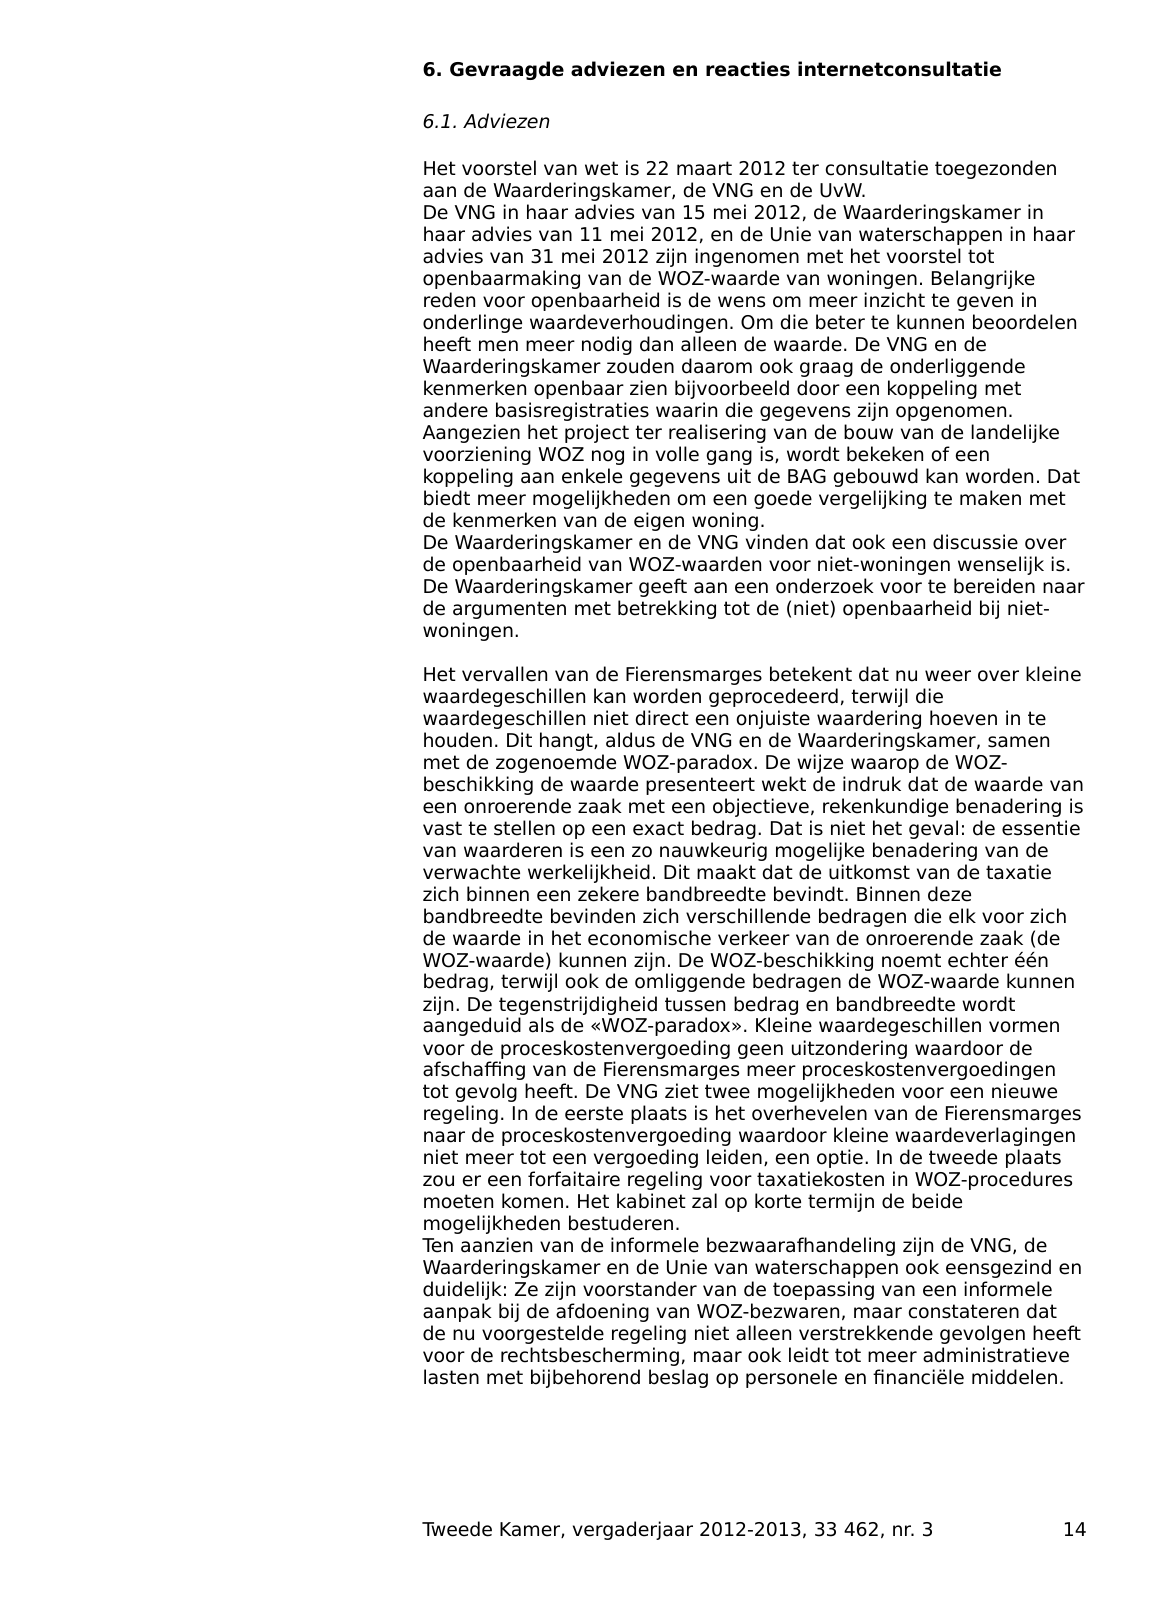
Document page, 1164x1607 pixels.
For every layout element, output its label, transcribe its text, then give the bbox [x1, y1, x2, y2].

text De Waarderingskamer en de VNG vinden dat ook een discussie over de openbaarheid van WOZ-waarden voor niet-woningen wenselijk is. De Waarderingskamer geeft aan een onderzoek voor te bereiden naar de argumenten met betrekking tot de (niet) openbaarheid bij niet-woningen. [422, 532, 1087, 642]
text De VNG in haar advies van 15 mei 2012, de Waarderingskamer in haar advies van 11 mei 2012, en de Unie van waterschappen in haar advies van 31 mei 2012 zijn ingenomen met het voorstel tot openbaarmaking van de WOZ-waarde van woningen. Belangrijke reden voor openbaarheid is de wens om meer inzicht te geven in onderlinge waardeverhoudingen. Om die beter te kunnen beoordelen heeft men meer nodig dan alleen de waarde. De VNG en de Waarderingskamer zouden daarom ook graag de onderliggende kenmerken openbaar zien bijvoorbeeld door een koppeling met andere basisregistraties waarin die gegevens zijn opgenomen. [422, 202, 1087, 422]
text Het vervallen van de Fierensmarges betekent dat nu weer over kleine waardegeschillen kan worden geprocedeerd, terwijl die waardegeschillen niet direct een onjuiste waardering hoeven in te houden. Dit hangt, aldus de VNG en de Waarderingskamer, samen met de zogenoemde WOZ-paradox. De wijze waarop de WOZ-beschikking de waarde presenteert wekt de indruk dat de waarde van een onroerende zaak met een objectieve, rekenkundige benadering is vast te stellen op een exact bedrag. Dat is niet het geval: de essentie van waarderen is een zo nauwkeurig mogelijke benadering van de verwachte werkelijkheid. Dit maakt dat de uitkomst van de taxatie zich binnen een zekere bandbreedte bevindt. Binnen deze bandbreedte bevinden zich verschillende bedragen die elk voor zich de waarde in het economische verkeer van de onroerende zaak (de WOZ-waarde) kunnen zijn. De WOZ-beschikking noemt echter één bedrag, terwijl ook de omliggende bedragen de WOZ-waarde kunnen zijn. De tegenstrijdigheid tussen bedrag en bandbreedte wordt aangeduid als de «WOZ-paradox». Kleine waardegeschillen vormen voor de proceskostenvergoeding geen uitzondering waardoor de afschaffing van de Fierensmarges meer proceskostenvergoedingen tot gevolg heeft. De VNG ziet twee mogelijkheden voor een nieuwe regeling. In de eerste plaats is het overhevelen van de Fierensmarges naar de proceskostenvergoeding waardoor kleine waardeverlagingen niet meer tot een vergoeding leiden, een optie. In de tweede plaats zou er een forfaitaire regeling voor taxatiekosten in WOZ-procedures moeten komen. Het kabinet zal op korte termijn de beide mogelijkheden bestuderen. [422, 664, 1087, 1235]
subtitle 6.1. Adviezen [422, 111, 1087, 133]
text Het voorstel van wet is 22 maart 2012 ter consultatie toegezonden aan de Waarderingskamer, de VNG en de UvW. [422, 158, 1087, 202]
subtitle 6. Gevraagde adviezen en reacties internetconsultatie [422, 59, 1087, 81]
text Aangezien het project ter realisering van de bouw van de landelijke voorziening WOZ nog in volle gang is, wordt bekeken of een koppeling aan enkele gegevens uit de BAG gebouwd kan worden. Dat biedt meer mogelijkheden om een goede vergelijking te maken met de kenmerken van de eigen woning. [422, 422, 1087, 532]
text Ten aanzien van de informele bezwaarafhandeling zijn de VNG, de Waarderingskamer en de Unie van waterschappen ook eensgezind en duidelijk: Ze zijn voorstander van de toepassing van een informele aanpak bij de afdoening van WOZ-bezwaren, maar constateren dat de nu voorgestelde regeling niet alleen verstrekkende gevolgen heeft voor de rechtsbescherming, maar ook leidt tot meer administratieve lasten met bijbehorend beslag op personele en financiële middelen. [422, 1235, 1087, 1389]
